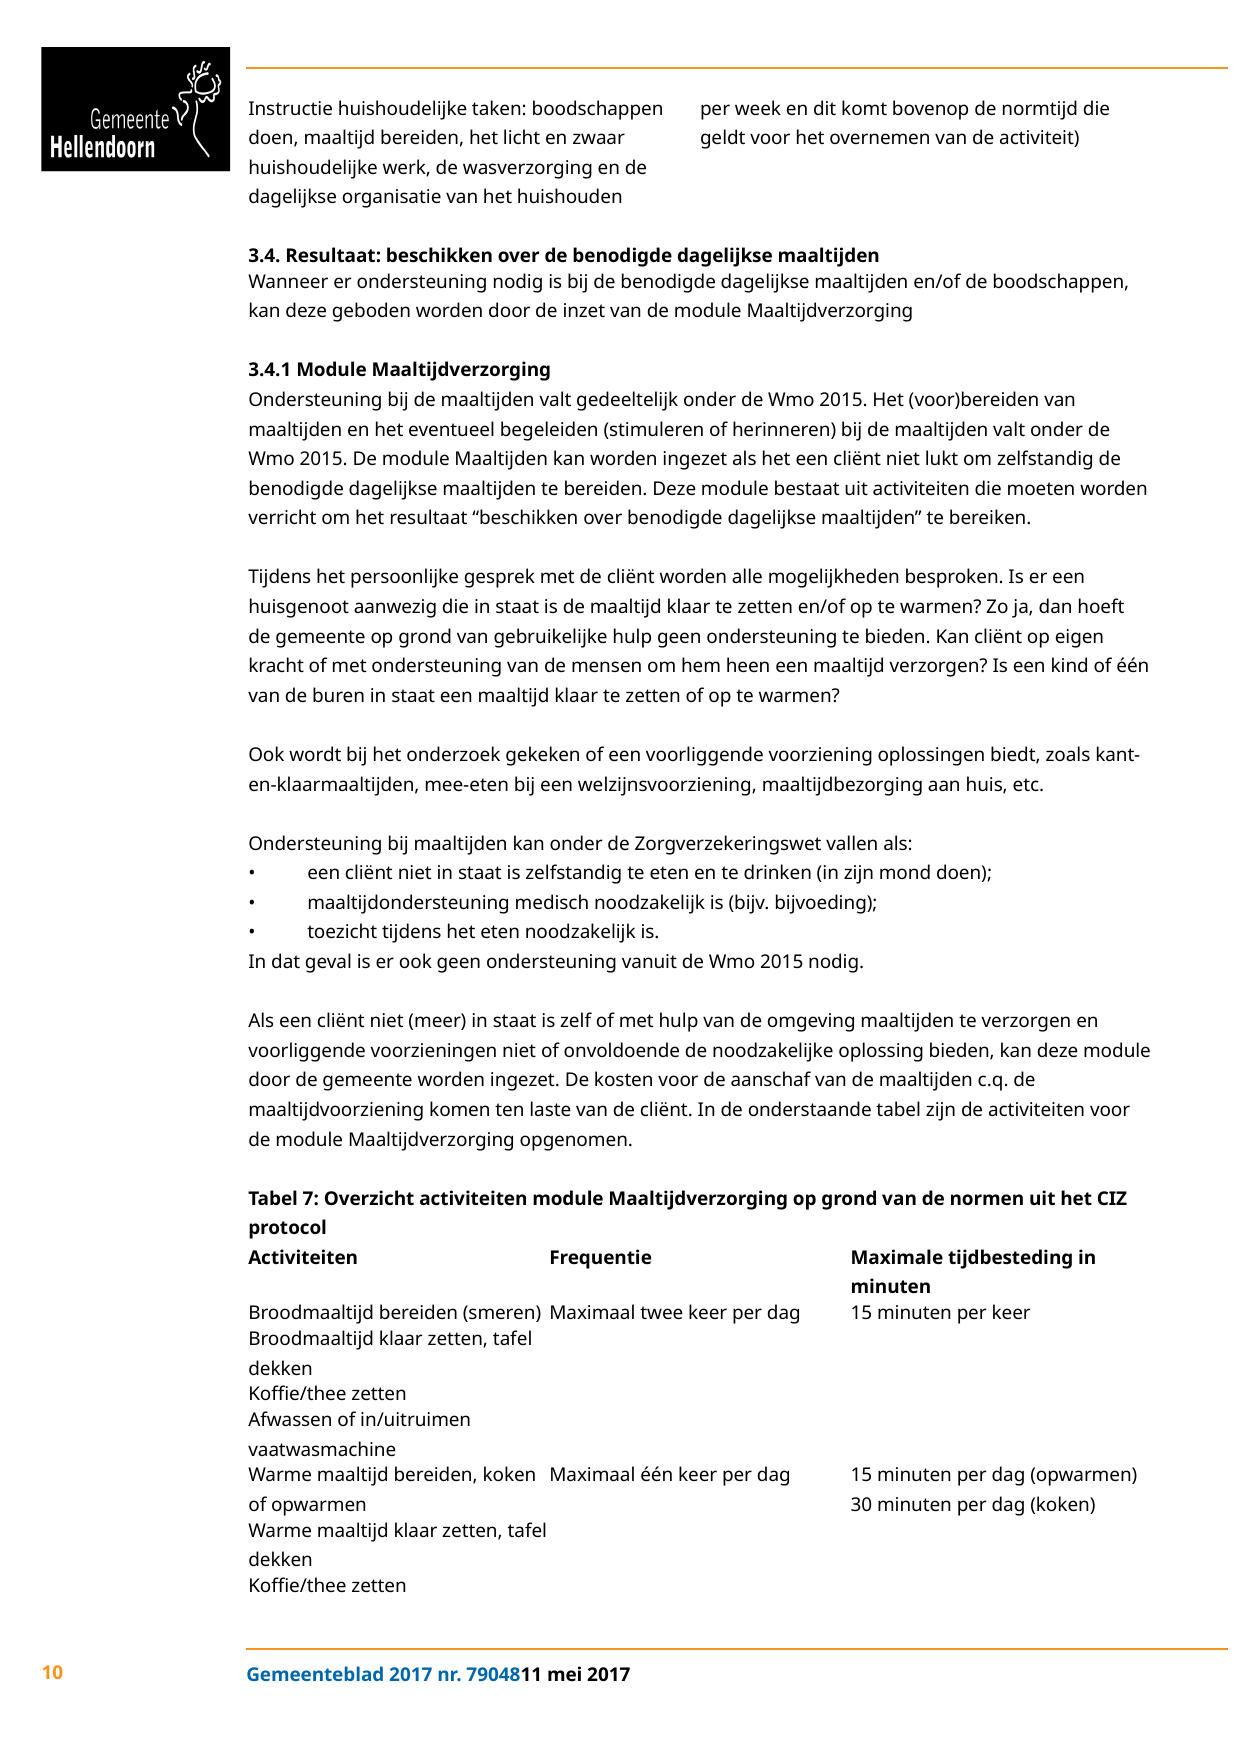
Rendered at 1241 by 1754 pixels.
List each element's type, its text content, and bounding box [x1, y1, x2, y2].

text Ook wordt bij het onderzoek gekeken of een voorliggende voorziening oplossingen biedt, zoals kant-en-klaarmaaltijden, mee-eten bij een welzijnsvoorziening, maaltijdbezorging aan huis, etc. [248, 741, 1152, 796]
table_cell Warme maaltijd klaar zetten, tafel dekken [248, 1517, 549, 1572]
table_cell Broodmaaltijd klaar zetten, tafel dekken [248, 1325, 549, 1381]
list maaltijdondersteuning medisch noodzakelijk is (bijv. bijvoeding); [248, 889, 1152, 915]
table_header Frequentie [549, 1244, 850, 1299]
table_cell Broodmaaltijd bereiden (smeren) [248, 1300, 549, 1325]
text Ondersteuning bij de maaltijden valt gedeeltelijk onder de Wmo 2015. Het (voor)bereiden van maaltijden en het eventueel begeleiden (stimuleren of herinneren) bij de maaltijden valt onder de Wmo 2015. De module Maaltijden kan worden ingezet als het een cliënt niet lukt om zelfstandig de benodigde dagelijkse maaltijden te bereiden. Deze module bestaat uit activiteiten die moeten worden verricht om het resultaat “beschikken over benodigde dagelijkse maaltijden” te bereiken. [248, 386, 1152, 530]
list toezicht tijdens het eten noodzakelijk is. [248, 919, 1152, 944]
list een cliënt niet in staat is zelfstandig te eten en te drinken (in zijn mond doen); [248, 859, 1152, 885]
table_cell Warme maaltijd bereiden, koken of opwarmen [248, 1462, 549, 1517]
table_cell Afwassen of in/uitruimen vaatwasmachine [248, 1406, 549, 1462]
text Tijdens het persoonlijke gesprek met de cliënt worden alle mogelijkheden besproken. Is er een huisgenoot aanwezig die in staat is de maaltijd klaar te zetten en/of op te warmen? Zo ja, dan hoeft de gemeente op grond van gebruikelijke hulp geen ondersteuning te bieden. Kan cliënt op eigen kracht of met ondersteuning van de mensen om hem heen een maaltijd verzorgen? Is een kind of één van de buren in staat een maaltijd klaar te zetten of op te warmen? [248, 564, 1152, 708]
table_header Activiteiten [248, 1244, 549, 1299]
table_cell Koffie/thee zetten [248, 1572, 549, 1598]
text In dat geval is er ook geen ondersteuning vanuit de Wmo 2015 nodig. [248, 948, 1152, 974]
text Als een cliënt niet (meer) in staat is zelf of met hulp van de omgeving maaltijden te verzorgen en voorliggende voorzieningen niet of onvoldoende de noodzakelijke oplossing bieden, kan deze module door de gemeente worden ingezet. De kosten voor de aanschaf van de maaltijden c.q. de maaltijdvoorziening komen ten laste van de cliënt. In de onderstaande tabel zijn de activiteiten voor de module Maaltijdverzorging opgenomen. [248, 1007, 1152, 1151]
table_cell Instructie huishoudelijke taken: boodschappen doen, maaltijd bereiden, het licht en zwaar huishoudelijke werk, de wasverzorging en de dagelijkse organisatie van het huishouden [248, 95, 700, 209]
text Tabel 7: Overzicht activiteiten module Maaltijdverzorging op grond van de normen uit het CIZ protocol [248, 1185, 1152, 1240]
table_cell per week en dit komt bovenop de normtijd die geldt voor het overnemen van de activiteit) [700, 95, 1152, 209]
table_header Maximale tijdbesteding in minuten [850, 1244, 1152, 1299]
picture [41, 47, 231, 172]
text Wanneer er ondersteuning nodig is bij de benodigde dagelijkse maaltijden en/of de boodschappen, kan deze geboden worden door de inzet van de module Maaltijdverzorging [248, 268, 1152, 323]
table_cell Maximaal twee keer per dag [549, 1300, 850, 1462]
text Ondersteuning bij maaltijden kan onder de Zorgverzekeringswet vallen als: [248, 830, 1152, 856]
text 3.4. Resultaat: beschikken over de benodigde dagelijkse maaltijden [248, 242, 1152, 268]
table_cell 15 minuten per keer [850, 1300, 1152, 1462]
text 3.4.1 Module Maaltijdverzorging [248, 357, 1152, 382]
table_cell Koffie/thee zetten [248, 1381, 549, 1406]
table_cell 15 minuten per dag (opwarmen) 30 minuten per dag (koken) [850, 1462, 1152, 1598]
table_cell Maximaal één keer per dag [549, 1462, 850, 1598]
